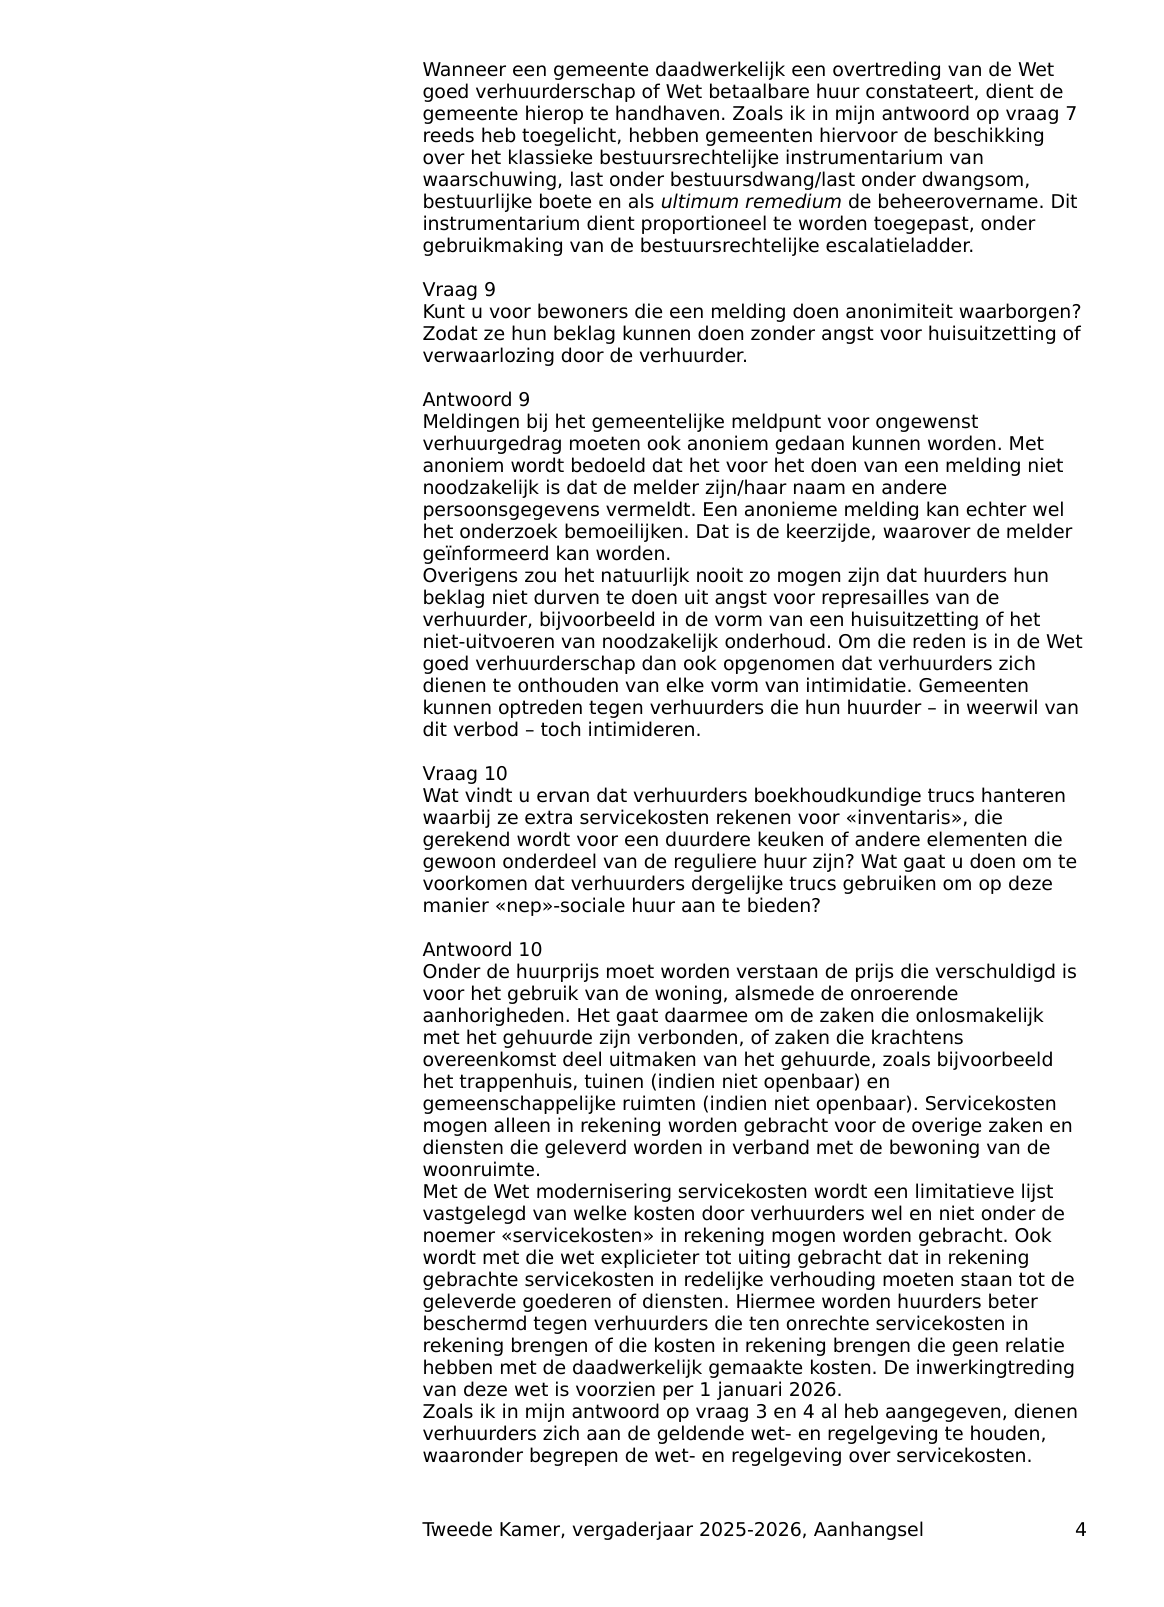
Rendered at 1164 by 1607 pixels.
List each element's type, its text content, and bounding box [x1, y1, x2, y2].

text Overigens zou het natuurlijk nooit zo mogen zijn dat huurders hun beklag niet durven te doen uit angst voor represailles van de verhuurder, bijvoorbeeld in de vorm van een huisuitzetting of het niet-uitvoeren van noodzakelijk onderhoud. Om die reden is in de Wet goed verhuurderschap dan ook opgenomen dat verhuurders zich dienen te onthouden van elke vorm van intimidatie. Gemeenten kunnen optreden tegen verhuurders die hun huurder – in weerwil van dit verbod – toch intimideren. [422, 565, 1087, 741]
text Wanneer een gemeente daadwerkelijk een overtreding van de Wet goed verhuurderschap of Wet betaalbare huur constateert, dient de gemeente hierop te handhaven. Zoals ik in mijn antwoord op vraag 7 reeds heb toegelicht, hebben gemeenten hiervoor de beschikking over het klassieke bestuursrechtelijke instrumentarium van waarschuwing, last onder bestuursdwang/last onder dwangsom, bestuurlijke boete en als ultimum remedium de beheerovername. Dit instrumentarium dient proportioneel te worden toegepast, onder gebruikmaking van de bestuursrechtelijke escalatieladder. [422, 59, 1087, 257]
text Zoals ik in mijn antwoord op vraag 3 en 4 al heb aangegeven, dienen verhuurders zich aan de geldende wet- en regelgeving te houden, waaronder begrepen de wet- en regelgeving over servicekosten. [422, 1401, 1087, 1467]
text Met de Wet modernisering servicekosten wordt een limitatieve lijst vastgelegd van welke kosten door verhuurders wel en niet onder de noemer «servicekosten» in rekening mogen worden gebracht. Ook wordt met die wet explicieter tot uiting gebracht dat in rekening gebrachte servicekosten in redelijke verhouding moeten staan tot de geleverde goederen of diensten. Hiermee worden huurders beter beschermd tegen verhuurders die ten onrechte servicekosten in rekening brengen of die kosten in rekening brengen die geen relatie hebben met de daadwerkelijk gemaakte kosten. De inwerkingtreding van deze wet is voorzien per 1 januari 2026. [422, 1181, 1087, 1401]
text Vraag 9 [422, 279, 1087, 301]
text Vraag 10 [422, 763, 1087, 785]
text Antwoord 10 [422, 939, 1087, 961]
text Meldingen bij het gemeentelijke meldpunt voor ongewenst verhuurgedrag moeten ook anoniem gedaan kunnen worden. Met anoniem wordt bedoeld dat het voor het doen van een melding niet noodzakelijk is dat de melder zijn/haar naam en andere persoonsgegevens vermeldt. Een anonieme melding kan echter wel het onderzoek bemoeilijken. Dat is de keerzijde, waarover de melder geïnformeerd kan worden. [422, 411, 1087, 565]
text Antwoord 9 [422, 389, 1087, 411]
text Onder de huurprijs moet worden verstaan de prijs die verschuldigd is voor het gebruik van de woning, alsmede de onroerende aanhorigheden. Het gaat daarmee om de zaken die onlosmakelijk met het gehuurde zijn verbonden, of zaken die krachtens overeenkomst deel uitmaken van het gehuurde, zoals bijvoorbeeld het trappenhuis, tuinen (indien niet openbaar) en gemeenschappelijke ruimten (indien niet openbaar). Servicekosten mogen alleen in rekening worden gebracht voor de overige zaken en diensten die geleverd worden in verband met de bewoning van de woonruimte. [422, 961, 1087, 1181]
text Wat vindt u ervan dat verhuurders boekhoudkundige trucs hanteren waarbij ze extra servicekosten rekenen voor «inventaris», die gerekend wordt voor een duurdere keuken of andere elementen die gewoon onderdeel van de reguliere huur zijn? Wat gaat u doen om te voorkomen dat verhuurders dergelijke trucs gebruiken om op deze manier «nep»-sociale huur aan te bieden? [422, 785, 1087, 917]
text Kunt u voor bewoners die een melding doen anonimiteit waarborgen? Zodat ze hun beklag kunnen doen zonder angst voor huisuitzetting of verwaarlozing door de verhuurder. [422, 301, 1087, 367]
